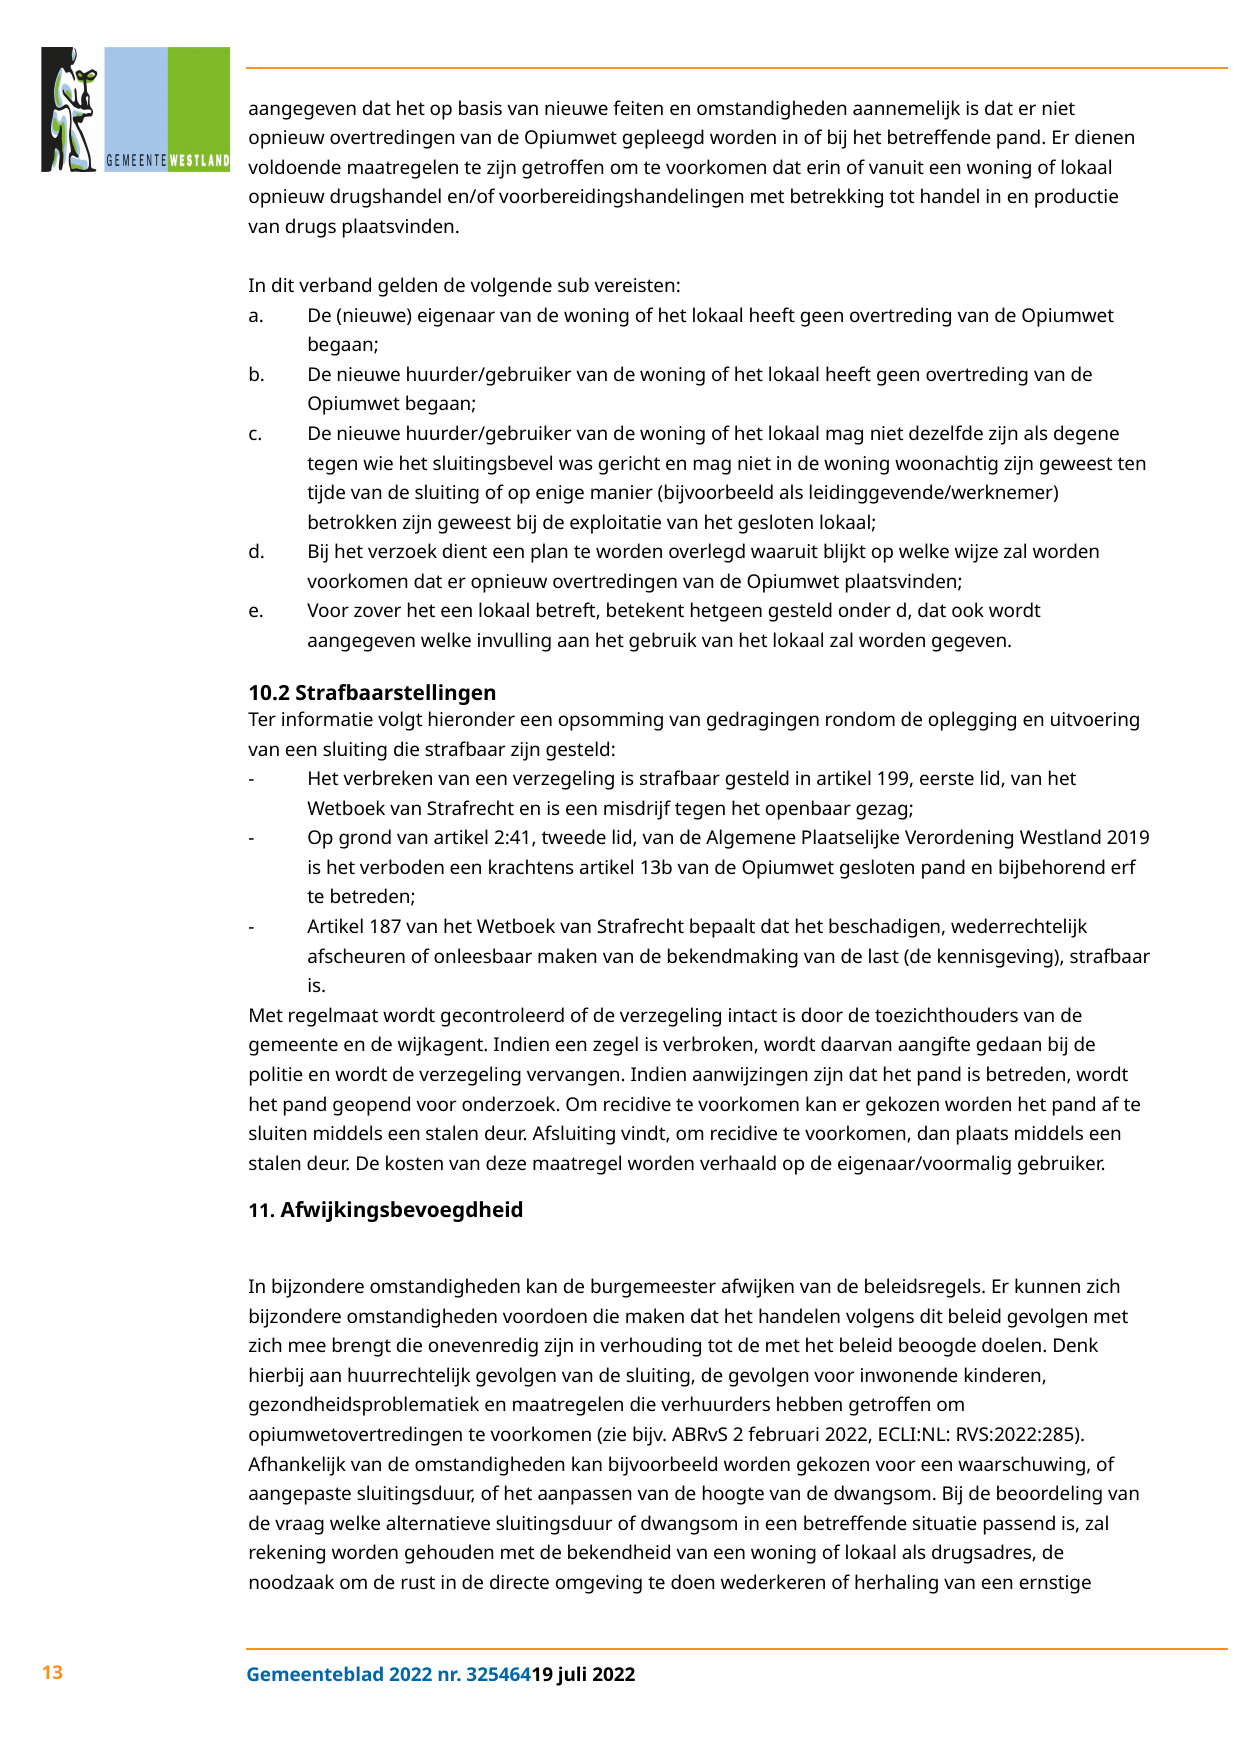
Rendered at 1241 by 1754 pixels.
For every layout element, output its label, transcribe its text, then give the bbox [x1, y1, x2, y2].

list De (nieuwe) eigenaar van de woning of het lokaal heeft geen overtreding van de Opiumwet begaan; [248, 302, 1152, 357]
text aangegeven dat het op basis van nieuwe feiten en omstandigheden aannemelijk is dat er niet opnieuw overtredingen van de Opiumwet gepleegd worden in of bij het betreffende pand. Er dienen voldoende maatregelen te zijn getroffen om te voorkomen dat erin of vanuit een woning of lokaal opnieuw drugshandel en/of voorbereidingshandelingen met betrekking tot handel in en productie van drugs plaatsvinden. [248, 95, 1152, 239]
text Ter informatie volgt hieronder een opsomming van gedragingen rondom de oplegging en uitvoering van een sluiting die strafbaar zijn gesteld: [248, 706, 1152, 761]
list Op grond van artikel 2:41, tweede lid, van de Algemene Plaatselijke Verordening Westland 2019 is het verboden een krachtens artikel 13b van de Opiumwet gesloten pand en bijbehorend erf te betreden; [248, 824, 1152, 909]
text In dit verband gelden de volgende sub vereisten: [248, 272, 1152, 298]
text 11. Afwijkingsbevoegdheid [248, 1196, 1152, 1224]
list Bij het verzoek dient een plan te worden overlegd waaruit blijkt op welke wijze zal worden voorkomen dat er opnieuw overtredingen van de Opiumwet plaatsvinden; [248, 538, 1152, 594]
list Voor zover het een lokaal betreft, betekent hetgeen gesteld onder d, dat ook wordt aangegeven welke invulling aan het gebruik van het lokaal zal worden gegeven. [248, 598, 1152, 653]
text Met regelmaat wordt gecontroleerd of de verzegeling intact is door de toezichthouders van de gemeente en de wijkagent. Indien een zegel is verbroken, wordt daarvan aangifte gedaan bij de politie en wordt de verzegeling vervangen. Indien aanwijzingen zijn dat het pand is betreden, wordt het pand geopend voor onderzoek. Om recidive te voorkomen kan er gekozen worden het pand af te sluiten middels een stalen deur. Afsluiting vindt, om recidive te voorkomen, dan plaats middels een stalen deur. De kosten van deze maatregel worden verhaald op de eigenaar/voormalig gebruiker. [248, 1002, 1152, 1176]
list Artikel 187 van het Wetboek van Strafrecht bepaalt dat het beschadigen, wederrechtelijk afscheuren of onleesbaar maken van de bekendmaking van de last (de kennisgeving), strafbaar is. [248, 913, 1152, 998]
picture [41, 47, 231, 172]
list Het verbreken van een verzegeling is strafbaar gesteld in artikel 199, eerste lid, van het Wetboek van Strafrecht en is een misdrijf tegen het openbaar gezag; [248, 765, 1152, 821]
text In bijzondere omstandigheden kan de burgemeester afwijken van de beleidsregels. Er kunnen zich bijzondere omstandigheden voordoen die maken dat het handelen volgens dit beleid gevolgen met zich mee brengt die onevenredig zijn in verhouding tot de met het beleid beoogde doelen. Denk hierbij aan huurrechtelijk gevolgen van de sluiting, de gevolgen voor inwonende kinderen, gezondheidsproblematiek en maatregelen die verhuurders hebben getroffen om opiumwetovertredingen te voorkomen (zie bijv. ABRvS 2 februari 2022, ECLI:NL: RVS:2022:285). Afhankelijk van de omstandigheden kan bijvoorbeeld worden gekozen voor een waarschuwing, of aangepaste sluitingsduur, of het aanpassen van de hoogte van de dwangsom. Bij de beoordeling van de vraag welke alternatieve sluitingsduur of dwangsom in een betreffende situatie passend is, zal rekening worden gehouden met de bekendheid van een woning of lokaal als drugsadres, de noodzaak om de rust in de directe omgeving te doen wederkeren of herhaling van een ernstige [248, 1273, 1152, 1595]
text 10.2 Strafbaarstellingen [248, 678, 1152, 706]
list De nieuwe huurder/gebruiker van de woning of het lokaal mag niet dezelfde zijn als degene tegen wie het sluitingsbevel was gericht en mag niet in de woning woonachtig zijn geweest ten tijde van de sluiting of op enige manier (bijvoorbeeld als leidinggevende/werknemer) betrokken zijn geweest bij de exploitatie van het gesloten lokaal; [248, 420, 1152, 535]
list De nieuwe huurder/gebruiker van de woning of het lokaal heeft geen overtreding van de Opiumwet begaan; [248, 361, 1152, 416]
